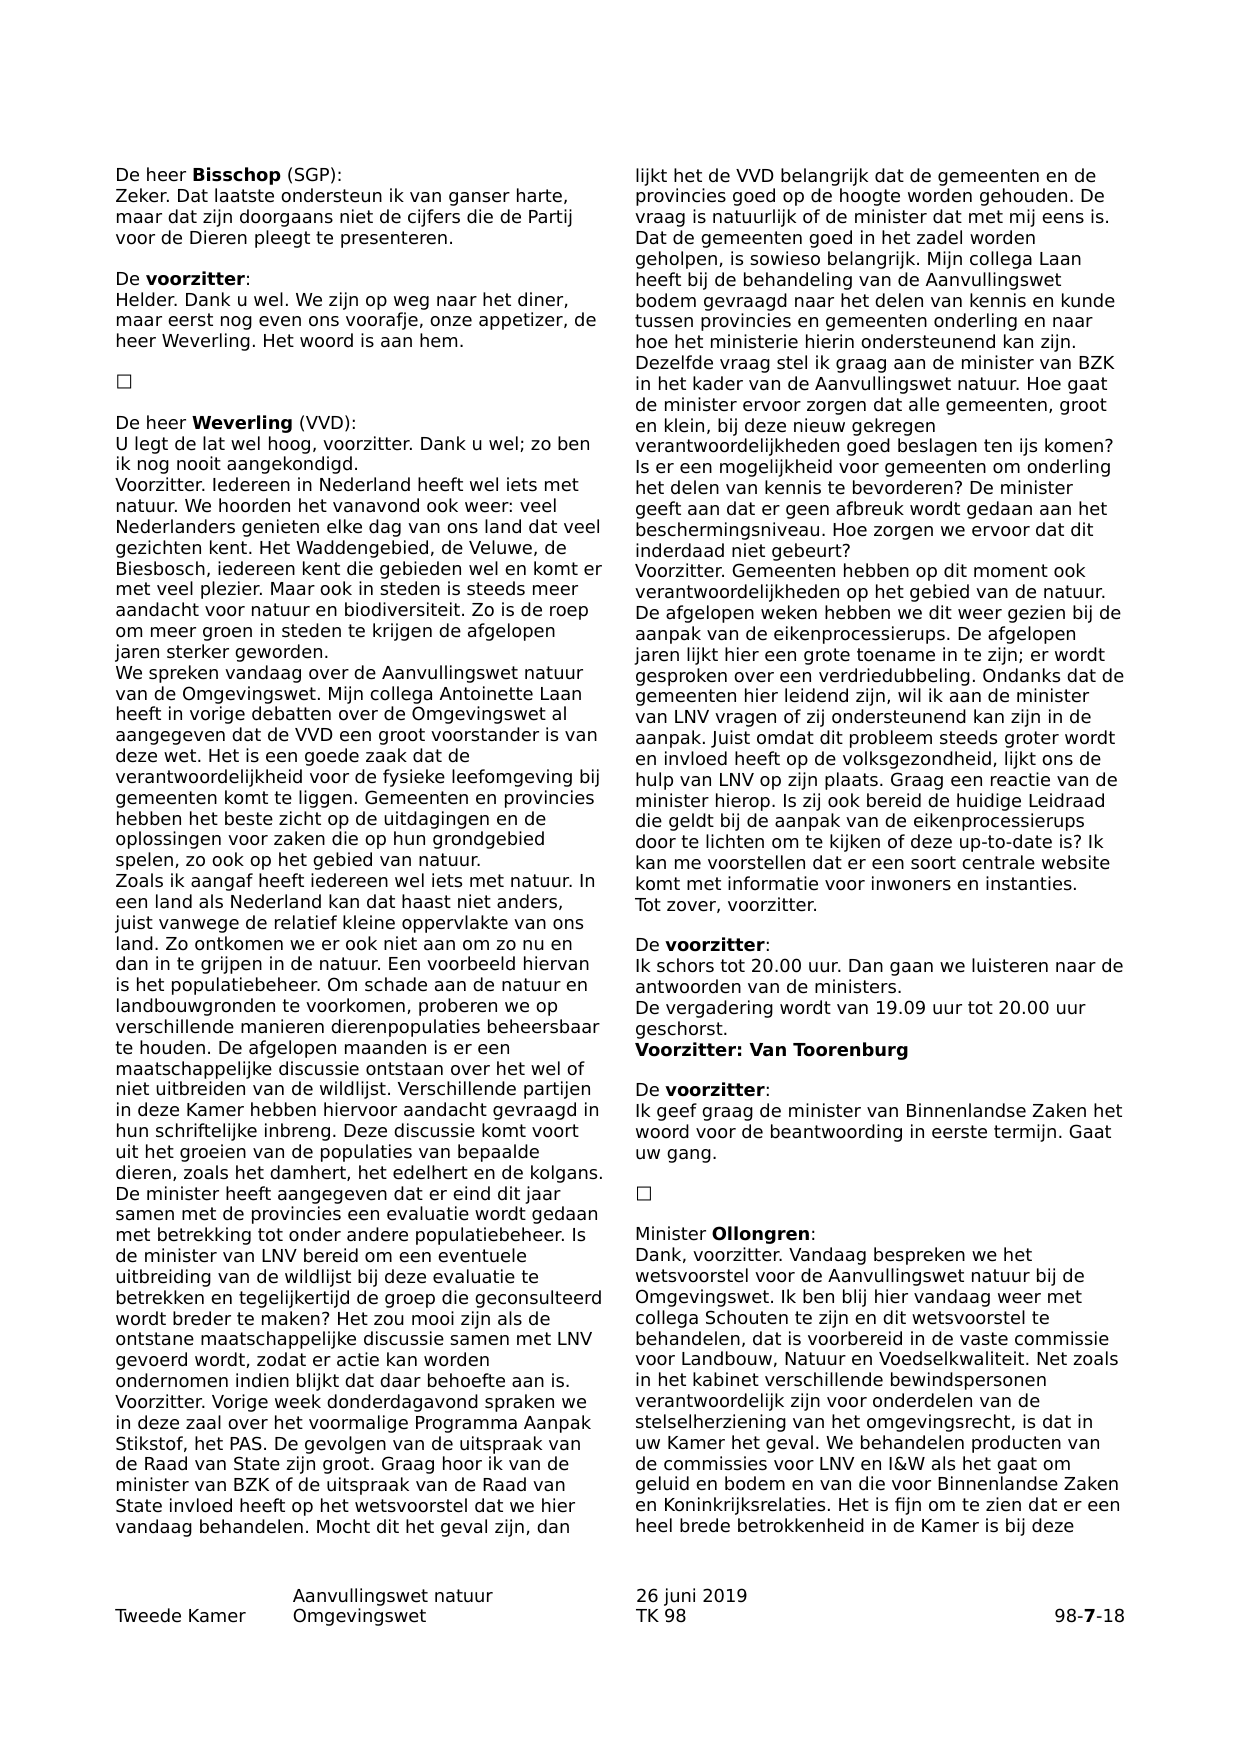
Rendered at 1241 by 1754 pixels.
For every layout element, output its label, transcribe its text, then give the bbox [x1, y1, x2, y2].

text Tot zover, voorzitter. [635, 894, 1125, 915]
text Voorzitter. Vorige week donderdagavond spraken we in deze zaal over het voormalige Programma Aanpak Stikstof, het PAS. De gevolgen van de uitspraak van de Raad van State zijn groot. Graag hoor ik van de minister van BZK of de uitspraak van de Raad van State invloed heeft op het wetsvoorstel dat we hier vandaag behandelen. Mocht dit het geval zijn, dan [115, 1392, 605, 1537]
text Dank, voorzitter. Vandaag bespreken we het wetsvoorstel voor de Aanvullingswet natuur bij de Omgevingswet. Ik ben blij hier vandaag weer met collega Schouten te zijn en dit wetsvoorstel te behandelen, dat is voorbereid in de vaste commissie voor Landbouw, Natuur en Voedselkwaliteit. Net zoals in het kabinet verschillende bewindspersonen verantwoordelijk zijn voor onderdelen van de stelselherziening van het omgevingsrecht, is dat in uw Kamer het geval. We behandelen producten van de commissies voor LNV en I&W als het gaat om geluid en bodem en van die voor Binnenlandse Zaken en Koninkrijksrelaties. Het is fijn om te zien dat er een heel brede betrokkenheid in de Kamer is bij deze [635, 1245, 1125, 1537]
text ⬜ [115, 372, 605, 392]
text De heer Bisschop (SGP): [115, 165, 605, 186]
text Ik schors tot 20.00 uur. Dan gaan we luisteren naar de antwoorden van de ministers. [635, 956, 1125, 998]
text Zeker. Dat laatste ondersteun ik van ganser harte, maar dat zijn doorgaans niet de cijfers die de Partij voor de Dieren pleegt te presenteren. [115, 186, 605, 248]
text De voorzitter: [635, 935, 1125, 956]
text Voorzitter: Van Toorenburg [635, 1039, 1125, 1060]
text Dat de gemeenten goed in het zadel worden geholpen, is sowieso belangrijk. Mijn collega Laan heeft bij de behandeling van de Aanvullingswet bodem gevraagd naar het delen van kennis en kunde tussen provincies en gemeenten onderling en naar hoe het ministerie hierin ondersteunend kan zijn. Dezelfde vraag stel ik graag aan de minister van BZK in het kader van de Aanvullingswet natuur. Hoe gaat de minister ervoor zorgen dat alle gemeenten, groot en klein, bij deze nieuw gekregen verantwoordelijkheden goed beslagen ten ijs komen? Is er een mogelijkheid voor gemeenten om onderling het delen van kennis te bevorderen? De minister geeft aan dat er geen afbreuk wordt gedaan aan het beschermingsniveau. Hoe zorgen we ervoor dat dit inderdaad niet gebeurt? [635, 228, 1125, 561]
text Ik geef graag de minister van Binnenlandse Zaken het woord voor de beantwoording in eerste termijn. Gaat uw gang. [635, 1101, 1125, 1163]
text Voorzitter. Gemeenten hebben op dit moment ook verantwoordelijkheden op het gebied van de natuur. De afgelopen weken hebben we dit weer gezien bij de aanpak van de eikenprocessierups. De afgelopen jaren lijkt hier een grote toename in te zijn; er wordt gesproken over een verdriedubbeling. Ondanks dat de gemeenten hier leidend zijn, wil ik aan de minister van LNV vragen of zij ondersteunend kan zijn in de aanpak. Juist omdat dit probleem steeds groter wordt en invloed heeft op de volksgezondheid, lijkt ons de hulp van LNV op zijn plaats. Graag een reactie van de minister hierop. Is zij ook bereid de huidige Leidraad die geldt bij de aanpak van de eikenprocessierups door te lichten om te kijken of deze up-to-date is? Ik kan me voorstellen dat er een soort centrale website komt met informatie voor inwoners en instanties. [635, 561, 1125, 894]
text ⬜ [635, 1183, 1125, 1204]
text De voorzitter: [635, 1080, 1125, 1101]
text Minister Ollongren: [635, 1224, 1125, 1245]
text lijkt het de VVD belangrijk dat de gemeenten en de provincies goed op de hoogte worden gehouden. De vraag is natuurlijk of de minister dat met mij eens is. [635, 165, 1125, 228]
text De voorzitter: [115, 268, 605, 289]
text Zoals ik aangaf heeft iedereen wel iets met natuur. In een land als Nederland kan dat haast niet anders, juist vanwege de relatief kleine oppervlakte van ons land. Zo ontkomen we er ook niet aan om zo nu en dan in te grijpen in de natuur. Een voorbeeld hiervan is het populatiebeheer. Om schade aan de natuur en landbouwgronden te voorkomen, proberen we op verschillende manieren dierenpopulaties beheersbaar te houden. De afgelopen maanden is er een maatschappelijke discussie ontstaan over het wel of niet uitbreiden van de wildlijst. Verschillende partijen in deze Kamer hebben hiervoor aandacht gevraagd in hun schriftelijke inbreng. Deze discussie komt voort uit het groeien van de populaties van bepaalde dieren, zoals het damhert, het edelhert en de kolgans. De minister heeft aangegeven dat er eind dit jaar samen met de provincies een evaluatie wordt gedaan met betrekking tot onder andere populatiebeheer. Is de minister van LNV bereid om een eventuele uitbreiding van de wildlijst bij deze evaluatie te betrekken en tegelijkertijd de groep die geconsulteerd wordt breder te maken? Het zou mooi zijn als de ontstane maatschappelijke discussie samen met LNV gevoerd wordt, zodat er actie kan worden ondernomen indien blijkt dat daar behoefte aan is. [115, 871, 605, 1392]
text We spreken vandaag over de Aanvullingswet natuur van de Omgevingswet. Mijn collega Antoinette Laan heeft in vorige debatten over de Omgevingswet al aangegeven dat de VVD een groot voorstander is van deze wet. Het is een goede zaak dat de verantwoordelijkheid voor de fysieke leefomgeving bij gemeenten komt te liggen. Gemeenten en provincies hebben het beste zicht op de uitdagingen en de oplossingen voor zaken die op hun grondgebied spelen, zo ook op het gebied van natuur. [115, 662, 605, 871]
text Voorzitter. Iedereen in Nederland heeft wel iets met natuur. We hoorden het vanavond ook weer: veel Nederlanders genieten elke dag van ons land dat veel gezichten kent. Het Waddengebied, de Veluwe, de Biesbosch, iedereen kent die gebieden wel en komt er met veel plezier. Maar ook in steden is steeds meer aandacht voor natuur en biodiversiteit. Zo is de roep om meer groen in steden te krijgen de afgelopen jaren sterker geworden. [115, 475, 605, 662]
text De vergadering wordt van 19.09 uur tot 20.00 uur geschorst. [635, 998, 1125, 1039]
text Helder. Dank u wel. We zijn op weg naar het diner, maar eerst nog even ons voorafje, onze appetizer, de heer Weverling. Het woord is aan hem. [115, 289, 605, 352]
text De heer Weverling (VVD): [115, 412, 605, 433]
text U legt de lat wel hoog, voorzitter. Dank u wel; zo ben ik nog nooit aangekondigd. [115, 433, 605, 475]
